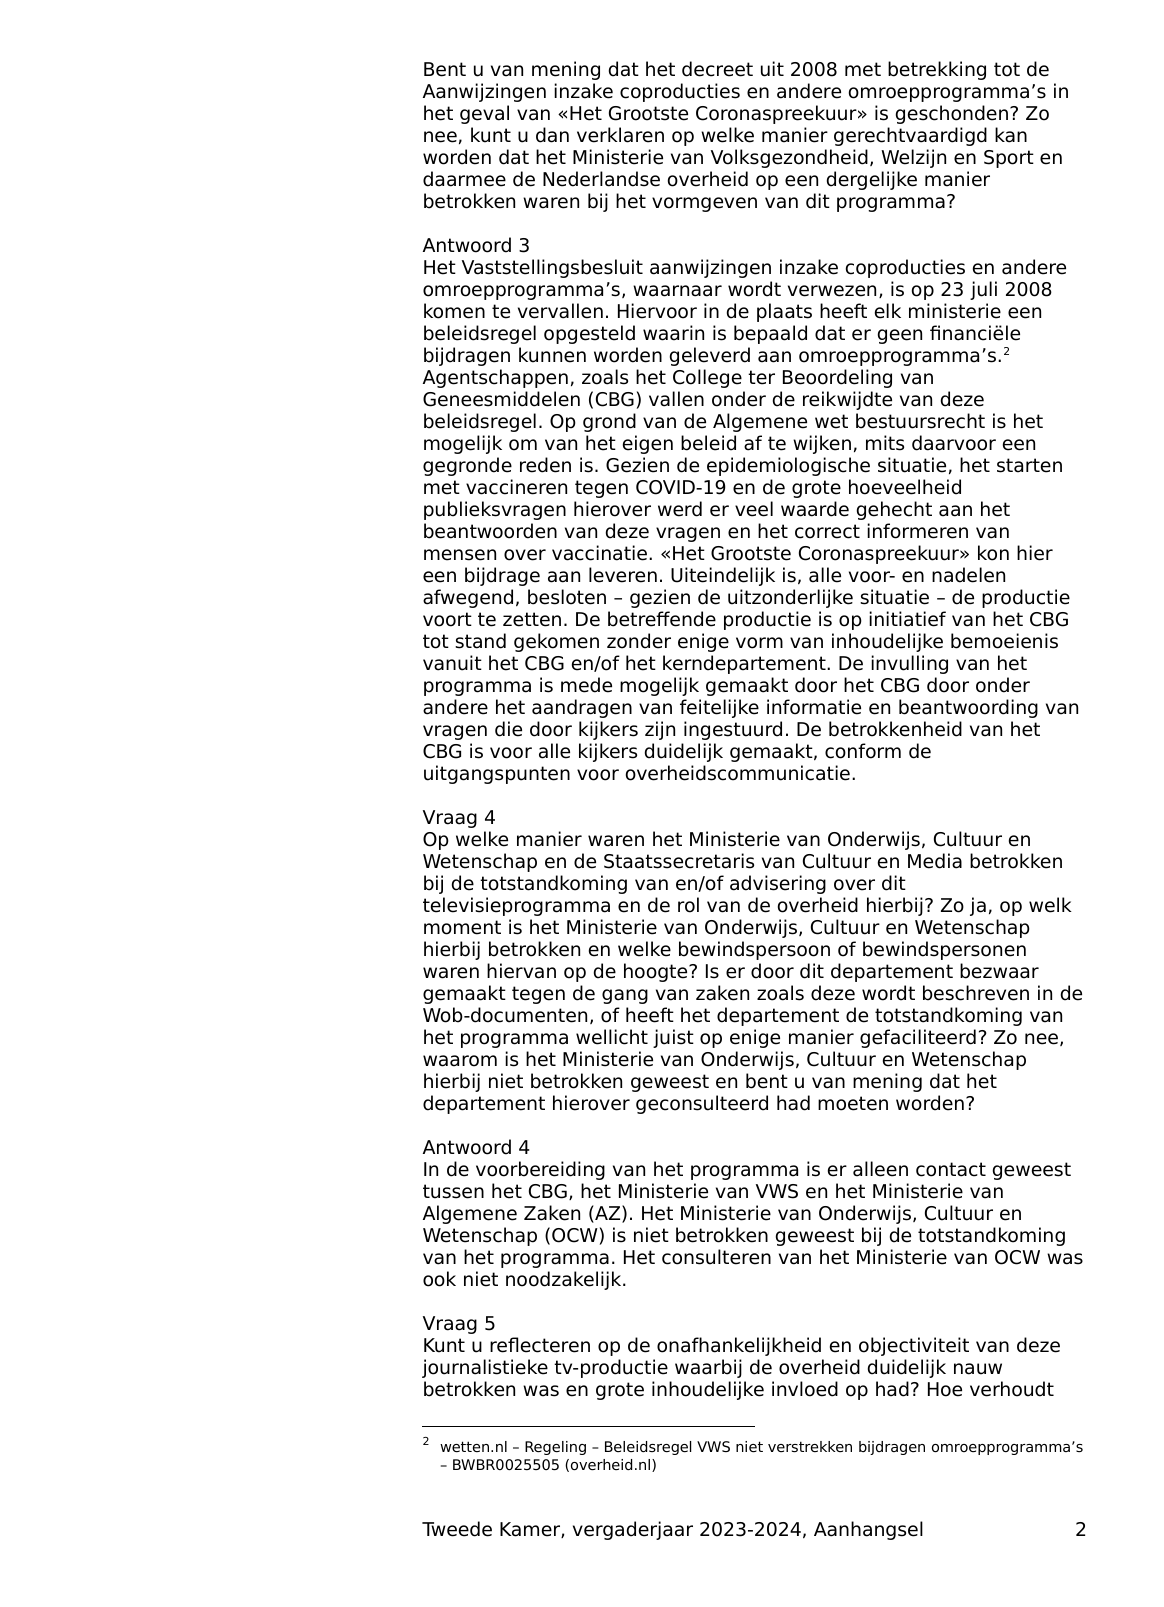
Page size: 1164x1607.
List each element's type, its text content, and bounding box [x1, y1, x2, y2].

text Antwoord 4 [422, 1137, 1087, 1159]
text Bent u van mening dat het decreet uit 2008 met betrekking tot de Aanwijzingen inzake coproducties en andere omroepprogramma’s in het geval van «Het Grootste Coronaspreekuur» is geschonden? Zo nee, kunt u dan verklaren op welke manier gerechtvaardigd kan worden dat het Ministerie van Volksgezondheid, Welzijn en Sport en daarmee de Nederlandse overheid op een dergelijke manier betrokken waren bij het vormgeven van dit programma? [422, 59, 1087, 213]
text Antwoord 3 [422, 235, 1087, 257]
text Vraag 5 [422, 1313, 1087, 1335]
text In de voorbereiding van het programma is er alleen contact geweest tussen het CBG, het Ministerie van VWS en het Ministerie van Algemene Zaken (AZ). Het Ministerie van Onderwijs, Cultuur en Wetenschap (OCW) is niet betrokken geweest bij de totstandkoming van het programma. Het consulteren van het Ministerie van OCW was ook niet noodzakelijk. [422, 1159, 1087, 1291]
text Op welke manier waren het Ministerie van Onderwijs, Cultuur en Wetenschap en de Staatssecretaris van Cultuur en Media betrokken bij de totstandkoming van en/of advisering over dit televisieprogramma en de rol van de overheid hierbij? Zo ja, op welk moment is het Ministerie van Onderwijs, Cultuur en Wetenschap hierbij betrokken en welke bewindspersoon of bewindspersonen waren hiervan op de hoogte? Is er door dit departement bezwaar gemaakt tegen de gang van zaken zoals deze wordt beschreven in de Wob-documenten, of heeft het departement de totstandkoming van het programma wellicht juist op enige manier gefaciliteerd? Zo nee, waarom is het Ministerie van Onderwijs, Cultuur en Wetenschap hierbij niet betrokken geweest en bent u van mening dat het departement hierover geconsulteerd had moeten worden? [422, 829, 1087, 1114]
text Kunt u reflecteren op de onafhankelijkheid en objectiviteit van deze journalistieke tv-productie waarbij de overheid duidelijk nauw betrokken was en grote inhoudelijke invloed op had? Hoe verhoudt [422, 1335, 1087, 1401]
text wetten.nl – Regeling – Beleidsregel VWS niet verstrekken bijdragen omroepprogramma’s – BWBR0025505 (overheid.nl) [422, 1435, 1087, 1474]
text Het Vaststellingsbesluit aanwijzingen inzake coproducties en andere omroepprogramma’s, waarnaar wordt verwezen, is op 23 juli 2008 komen te vervallen. Hiervoor in de plaats heeft elk ministerie een beleidsregel opgesteld waarin is bepaald dat er geen financiële bijdragen kunnen worden geleverd aan omroepprogramma’s. Agentschappen, zoals het College ter Beoordeling van Geneesmiddelen (CBG) vallen onder de reikwijdte van deze beleidsregel. Op grond van de Algemene wet bestuursrecht is het mogelijk om van het eigen beleid af te wijken, mits daarvoor een gegronde reden is. Gezien de epidemiologische situatie, het starten met vaccineren tegen COVID-19 en de grote hoeveelheid publieksvragen hierover werd er veel waarde gehecht aan het beantwoorden van deze vragen en het correct informeren van mensen over vaccinatie. «Het Grootste Coronaspreekuur» kon hier een bijdrage aan leveren. Uiteindelijk is, alle voor- en nadelen afwegend, besloten – gezien de uitzonderlijke situatie – de productie voort te zetten. De betreffende productie is op initiatief van het CBG tot stand gekomen zonder enige vorm van inhoudelijke bemoeienis vanuit het CBG en/of het kerndepartement. De invulling van het programma is mede mogelijk gemaakt door het CBG door onder andere het aandragen van feitelijke informatie en beantwoording van vragen die door kijkers zijn ingestuurd. De betrokkenheid van het CBG is voor alle kijkers duidelijk gemaakt, conform de uitgangspunten voor overheidscommunicatie. [422, 257, 1087, 784]
text Vraag 4 [422, 807, 1087, 829]
